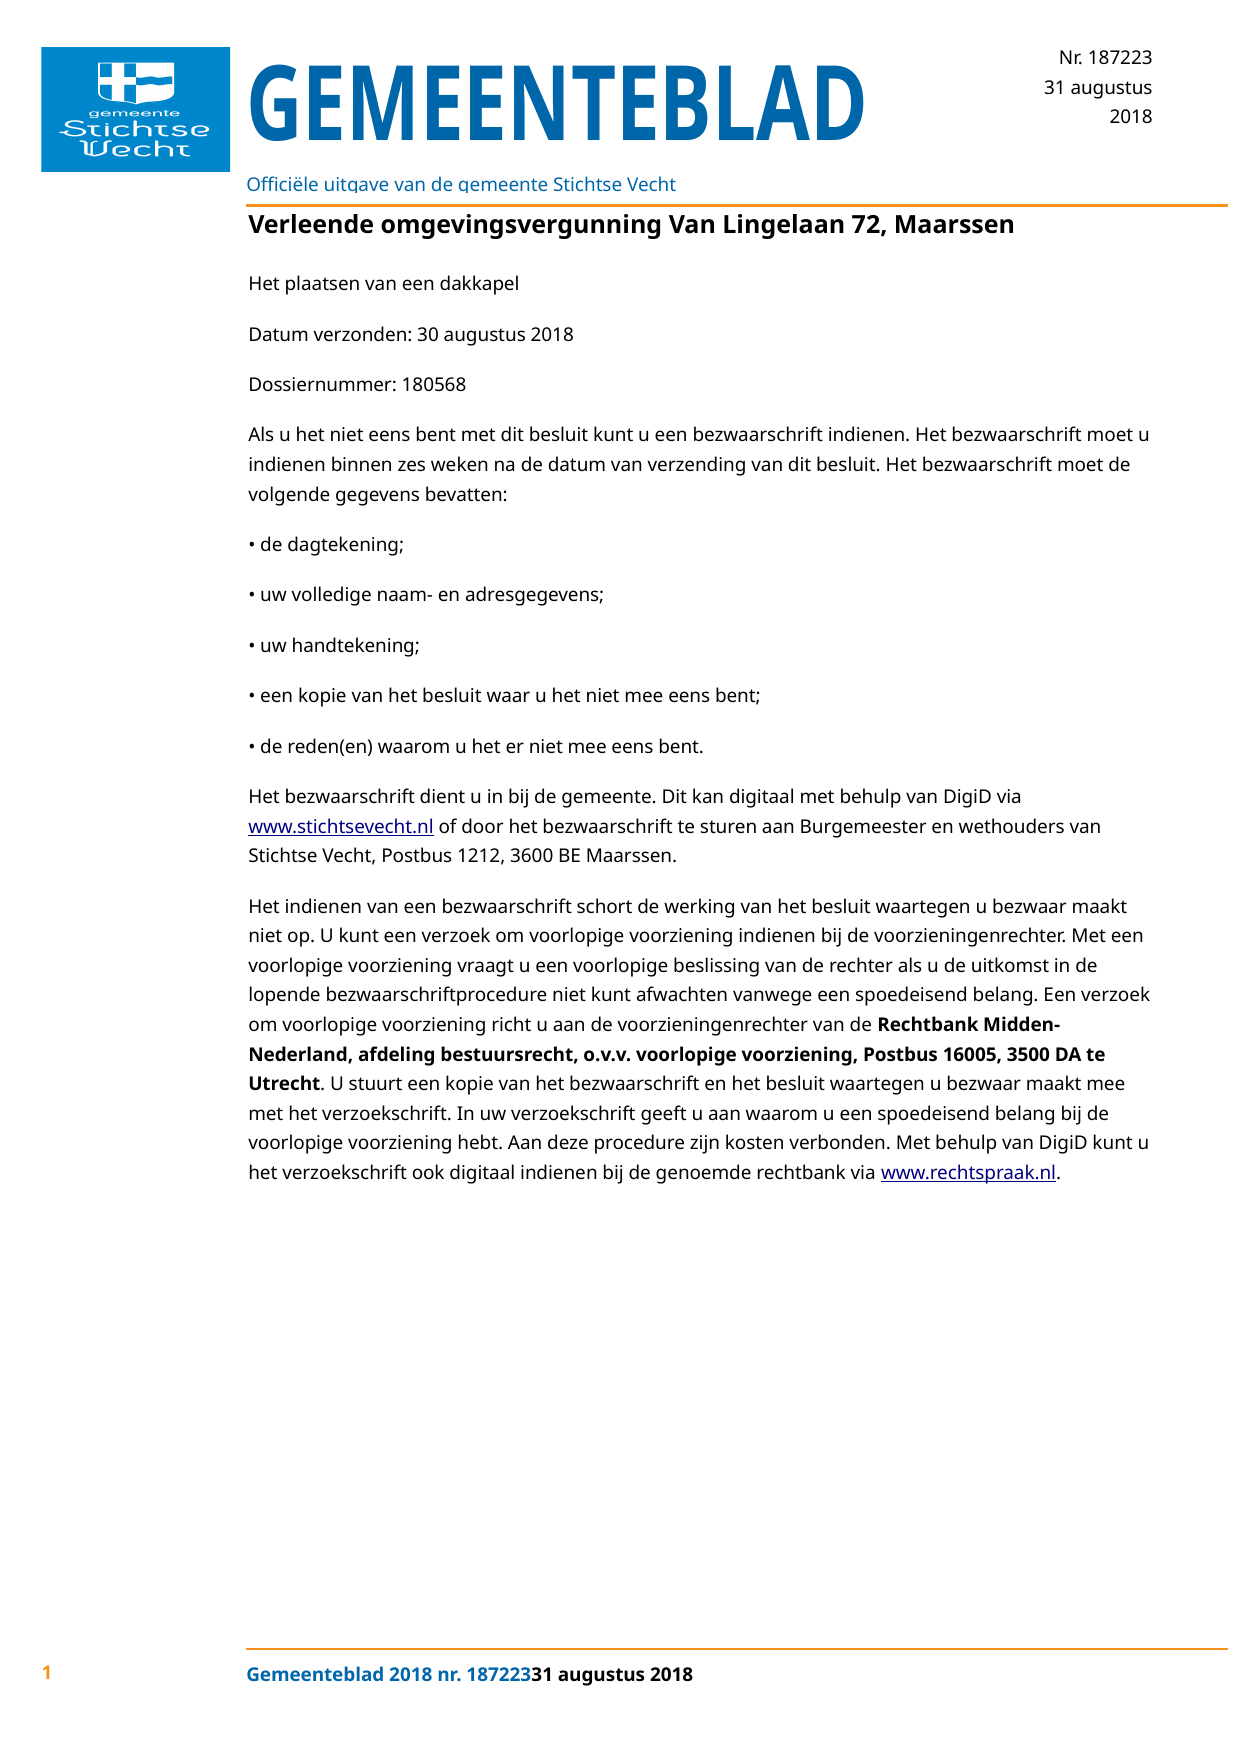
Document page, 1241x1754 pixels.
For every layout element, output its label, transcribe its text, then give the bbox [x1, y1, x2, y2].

text Verleende omgevingsvergunning Van Lingelaan 72, Maarssen [248, 207, 1152, 241]
text • uw volledige naam- en adresgegevens; [248, 582, 1152, 607]
picture [99, 63, 135, 101]
text Datum verzonden: 30 augustus 2018 [248, 321, 1152, 346]
picture [137, 63, 174, 103]
text • uw handtekening; [248, 632, 1152, 658]
text Het indienen van een bezwaarschrift schort de werking van het besluit waartegen u bezwaar maakt niet op. U kunt een verzoek om voorlopige voorziening indienen bij de voorzieningenrechter. Met een voorlopige voorziening vraagt u een voorlopige beslissing van de rechter als u de uitkomst in de lopende bezwaarschriftprocedure niet kunt afwachten vanwege een spoedeisend belang. Een verzoek om voorlopige voorziening richt u aan de voorzieningenrechter van de Rechtbank Midden-Nederland, afdeling bestuursrecht, o.v.v. voorlopige voorziening, Postbus 16005, 3500 DA te Utrecht. U stuurt een kopie van het bezwaarschrift en het besluit waartegen u bezwaar maakt mee met het verzoekschrift. In uw verzoekschrift geeft u aan waarom u een spoedeisend belang bij de voorlopige voorziening hebt. Aan deze procedure zijn kosten verbonden. Met behulp van DigiD kunt u het verzoekschrift ook digitaal indienen bij de genoemde rechtbank via www.rechtspraak.nl. [248, 893, 1152, 1185]
text Het bezwaarschrift dient u in bij de gemeente. Dit kan digitaal met behulp van DigiD via www.stichtsevecht.nl of door het bezwaarschrift te sturen aan Burgemeester en wethouders van Stichtse Vecht, Postbus 1212, 3600 BE Maarssen. [248, 783, 1152, 868]
text • een kopie van het besluit waar u het niet mee eens bent; [248, 682, 1152, 708]
text Dossiernummer: 180568 [248, 371, 1152, 397]
text Het plaatsen van een dakkapel [248, 270, 1152, 296]
text Als u het niet eens bent met dit besluit kunt u een bezwaarschrift indienen. Het bezwaarschrift moet u indienen binnen zes weken na de datum van verzending van dit besluit. Het bezwaarschrift moet de volgende gegevens bevatten: [248, 422, 1152, 506]
text • de dagtekening; [248, 531, 1152, 557]
text • de reden(en) waarom u het er niet mee eens bent. [248, 733, 1152, 758]
